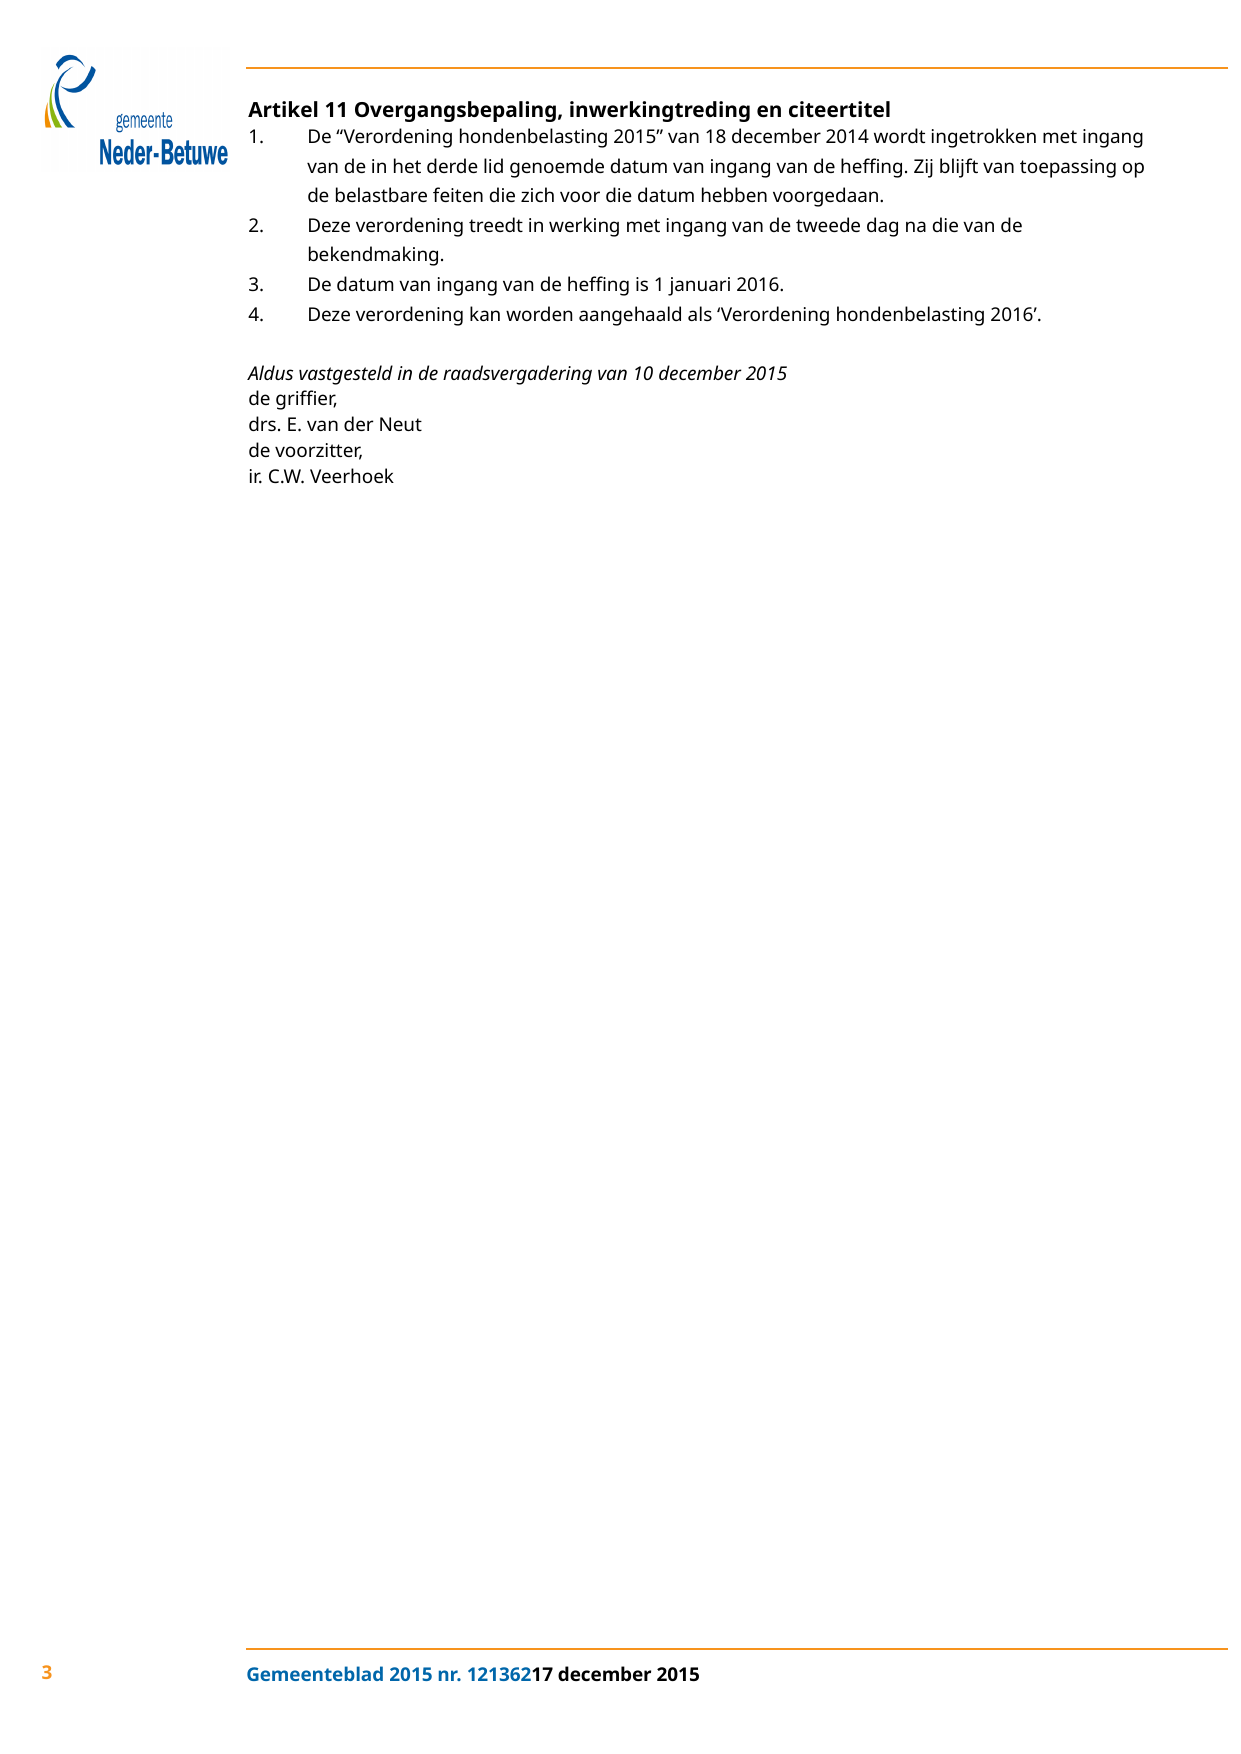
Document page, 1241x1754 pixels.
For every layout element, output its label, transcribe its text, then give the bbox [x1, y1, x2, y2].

list Deze verordening kan worden aangehaald als ‘Verordening hondenbelasting 2016’. [248, 301, 1152, 326]
text ir. C.W. Veerhoek [248, 463, 1152, 488]
text de griffier, [248, 386, 1152, 411]
list De datum van ingang van de heffing is 1 januari 2016. [248, 271, 1152, 297]
text drs. E. van der Neut [248, 411, 1152, 437]
text Artikel 11 Overgangsbepaling, inwerkingtreding en citeertitel [248, 95, 1152, 123]
text Aldus vastgesteld in de raadsvergadering van 10 december 2015 [248, 360, 1152, 386]
text de voorzitter, [248, 437, 1152, 463]
list De “Verordening hondenbelasting 2015” van 18 december 2014 wordt ingetrokken met ingang van de in het derde lid genoemde datum van ingang van de heffing. Zij blijft van toepassing op de belastbare feiten die zich voor die datum hebben voorgedaan. [248, 123, 1152, 208]
picture [41, 47, 231, 172]
list Deze verordening treedt in werking met ingang van de tweede dag na die van de bekendmaking. [248, 212, 1152, 267]
